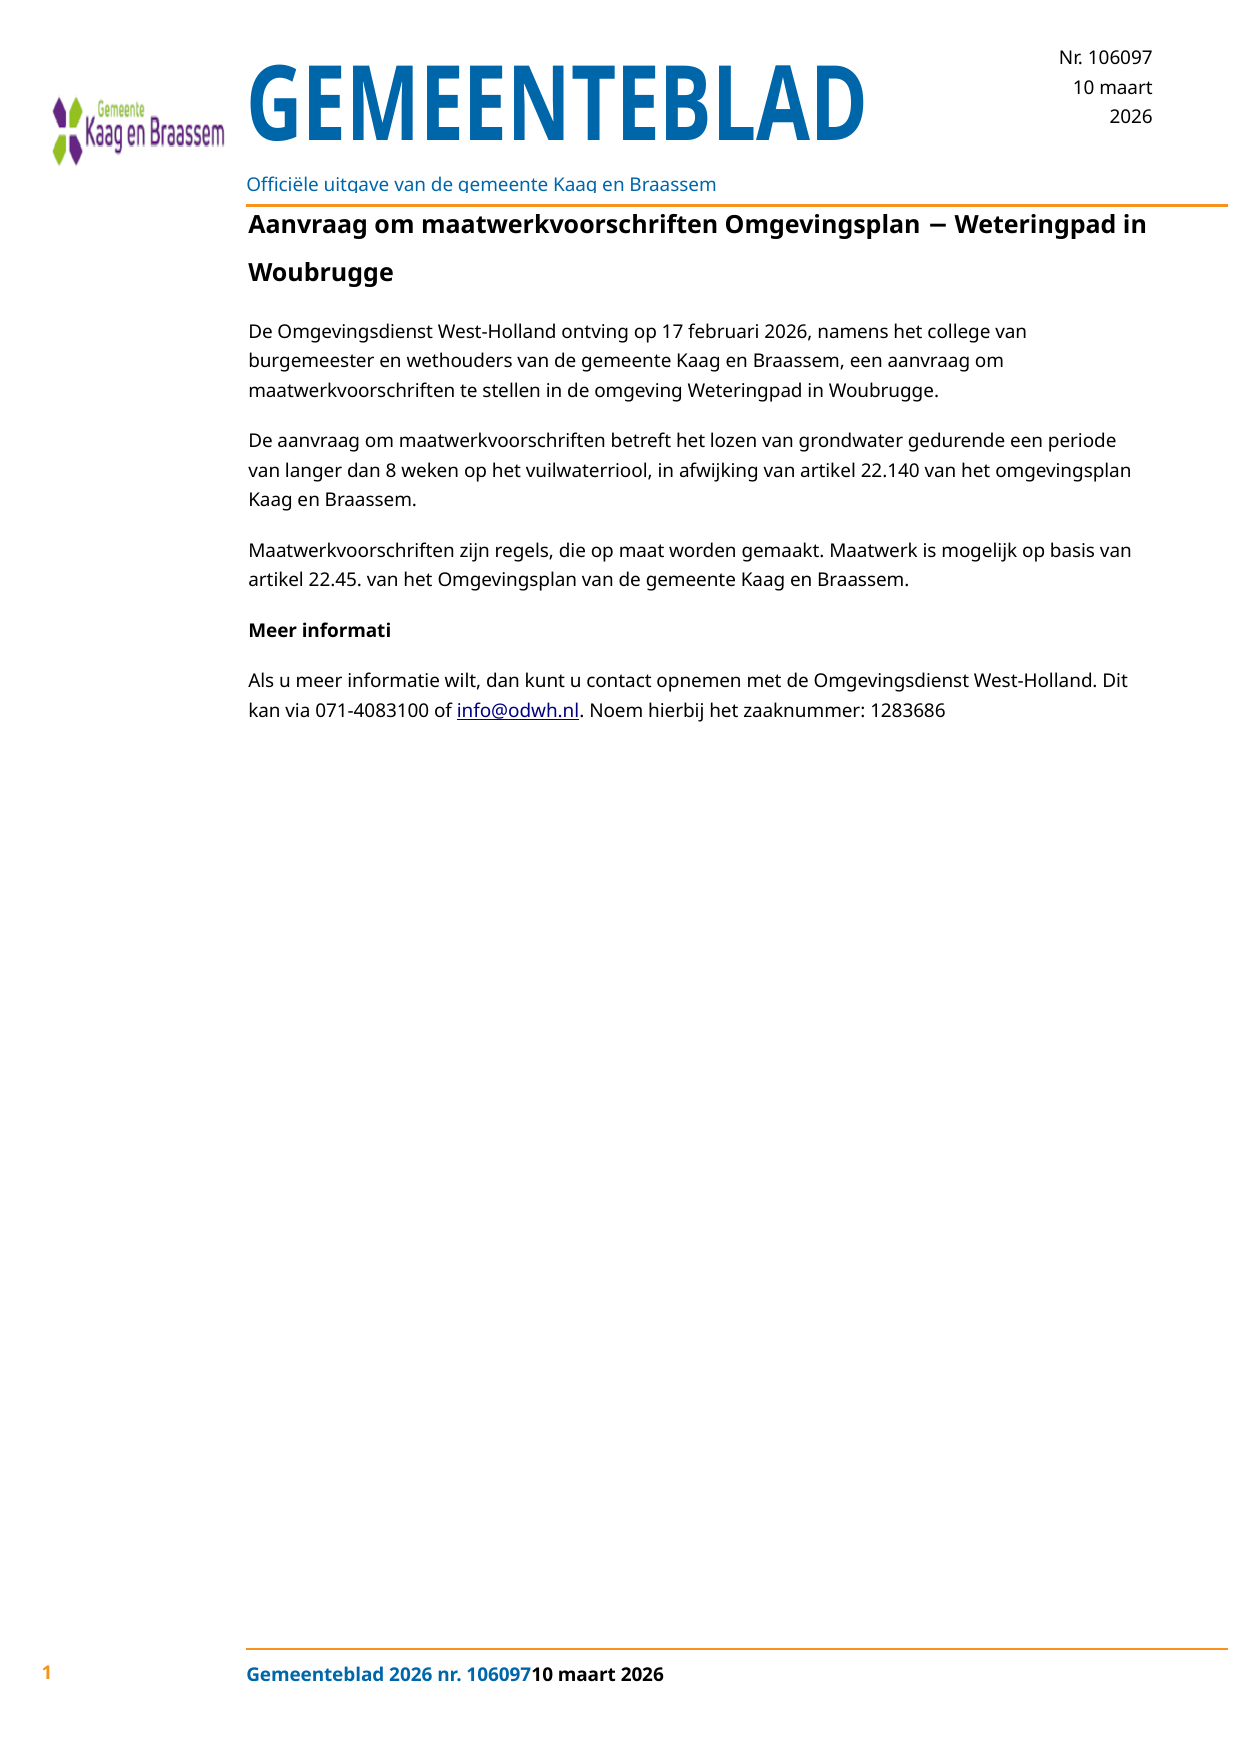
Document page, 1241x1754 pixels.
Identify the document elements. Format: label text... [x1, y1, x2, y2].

picture [41, 47, 231, 172]
text De Omgevingsdienst West-Holland ontving op 17 februari 2026, namens het college van burgemeester en wethouders van de gemeente Kaag en Braassem, een aanvraag om maatwerkvoorschriften te stellen in de omgeving Weteringpad in Woubrugge. [248, 318, 1152, 403]
text Meer informati [248, 617, 1152, 643]
text Aanvraag om maatwerkvoorschriften Omgevingsplan − Weteringpad in Woubrugge [248, 207, 1152, 288]
text Maatwerkvoorschriften zijn regels, die op maat worden gemaakt. Maatwerk is mogelijk op basis van artikel 22.45. van het Omgevingsplan van de gemeente Kaag en Braassem. [248, 537, 1152, 592]
text Als u meer informatie wilt, dan kunt u contact opnemen met de Omgevingsdienst West-Holland. Dit kan via 071-4083100 of info@odwh.nl. Noem hierbij het zaaknummer: 1283686 [248, 667, 1152, 723]
text De aanvraag om maatwerkvoorschriften betreft het lozen van grondwater gedurende een periode van langer dan 8 weken op het vuilwaterriool, in afwijking van artikel 22.140 van het omgevingsplan Kaag en Braassem. [248, 427, 1152, 512]
